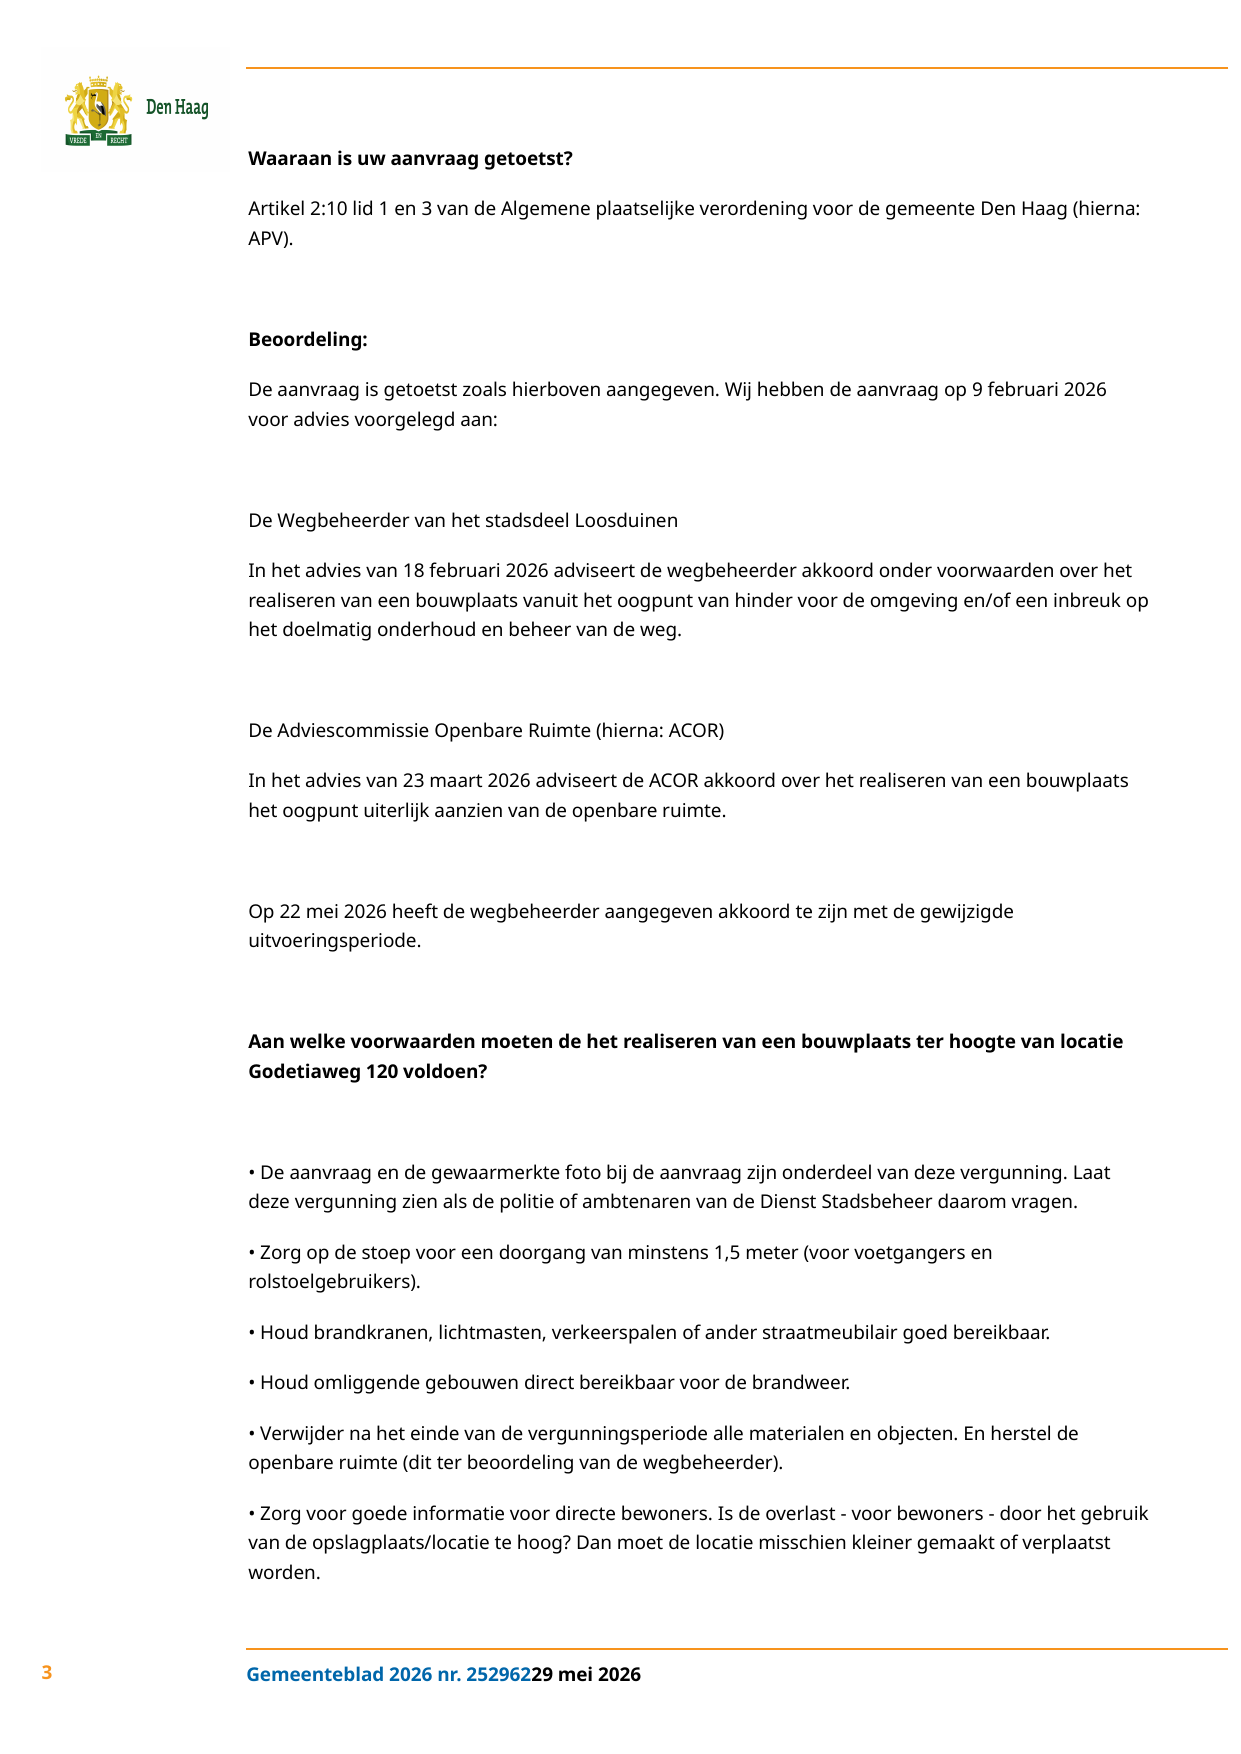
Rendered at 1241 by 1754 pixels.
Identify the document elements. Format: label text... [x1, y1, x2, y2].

text Aan welke voorwaarden moeten de het realiseren van een bouwplaats ter hoogte van locatie Godetiaweg 120 voldoen? [248, 1028, 1152, 1084]
text Waaraan is uw aanvraag getoetst? [248, 145, 1152, 171]
text • Zorg voor goede informatie voor directe bewoners. Is de overlast - voor bewoners - door het gebruik van de opslagplaats/locatie te hoog? Dan moet de locatie misschien kleiner gemaakt of verplaatst worden. [248, 1500, 1152, 1585]
text Beoordeling: [248, 326, 1152, 352]
text De Adviescommissie Openbare Ruimte (hierna: ACOR) [248, 717, 1152, 743]
text In het advies van 18 februari 2026 adviseert de wegbeheerder akkoord onder voorwaarden over het realiseren van een bouwplaats vanuit het oogpunt van hinder voor de omgeving en/of een inbreuk op het doelmatig onderhoud en beheer van de weg. [248, 557, 1152, 642]
text • Houd brandkranen, lichtmasten, verkeerspalen of ander straatmeubilair goed bereikbaar. [248, 1319, 1152, 1345]
text • De aanvraag en de gewaarmerkte foto bij de aanvraag zijn onderdeel van deze vergunning. Laat deze vergunning zien als de politie of ambtenaren van de Dienst Stadsbeheer daarom vragen. [248, 1159, 1152, 1214]
text • Verwijder na het einde van de vergunningsperiode alle materialen en objecten. En herstel de openbare ruimte (dit ter beoordeling van de wegbeheerder). [248, 1420, 1152, 1475]
text De aanvraag is getoetst zoals hierboven aangegeven. Wij hebben de aanvraag op 9 februari 2026 voor advies voorgelegd aan: [248, 376, 1152, 432]
text Op 22 mei 2026 heeft de wegbeheerder aangegeven akkoord te zijn met de gewijzigde uitvoeringsperiode. [248, 898, 1152, 953]
text In het advies van 23 maart 2026 adviseert de ACOR akkoord over het realiseren van een bouwplaats het oogpunt uiterlijk aanzien van de openbare ruimte. [248, 768, 1152, 823]
text • Houd omliggende gebouwen direct bereikbaar voor de brandweer. [248, 1369, 1152, 1395]
text Artikel 2:10 lid 1 en 3 van de Algemene plaatselijke verordening voor de gemeente Den Haag (hierna: APV). [248, 196, 1152, 251]
text • Zorg op de stoep voor een doorgang van minstens 1,5 meter (voor voetgangers en rolstoelgebruikers). [248, 1239, 1152, 1294]
picture [41, 47, 231, 172]
text De Wegbeheerder van het stadsdeel Loosduinen [248, 507, 1152, 533]
